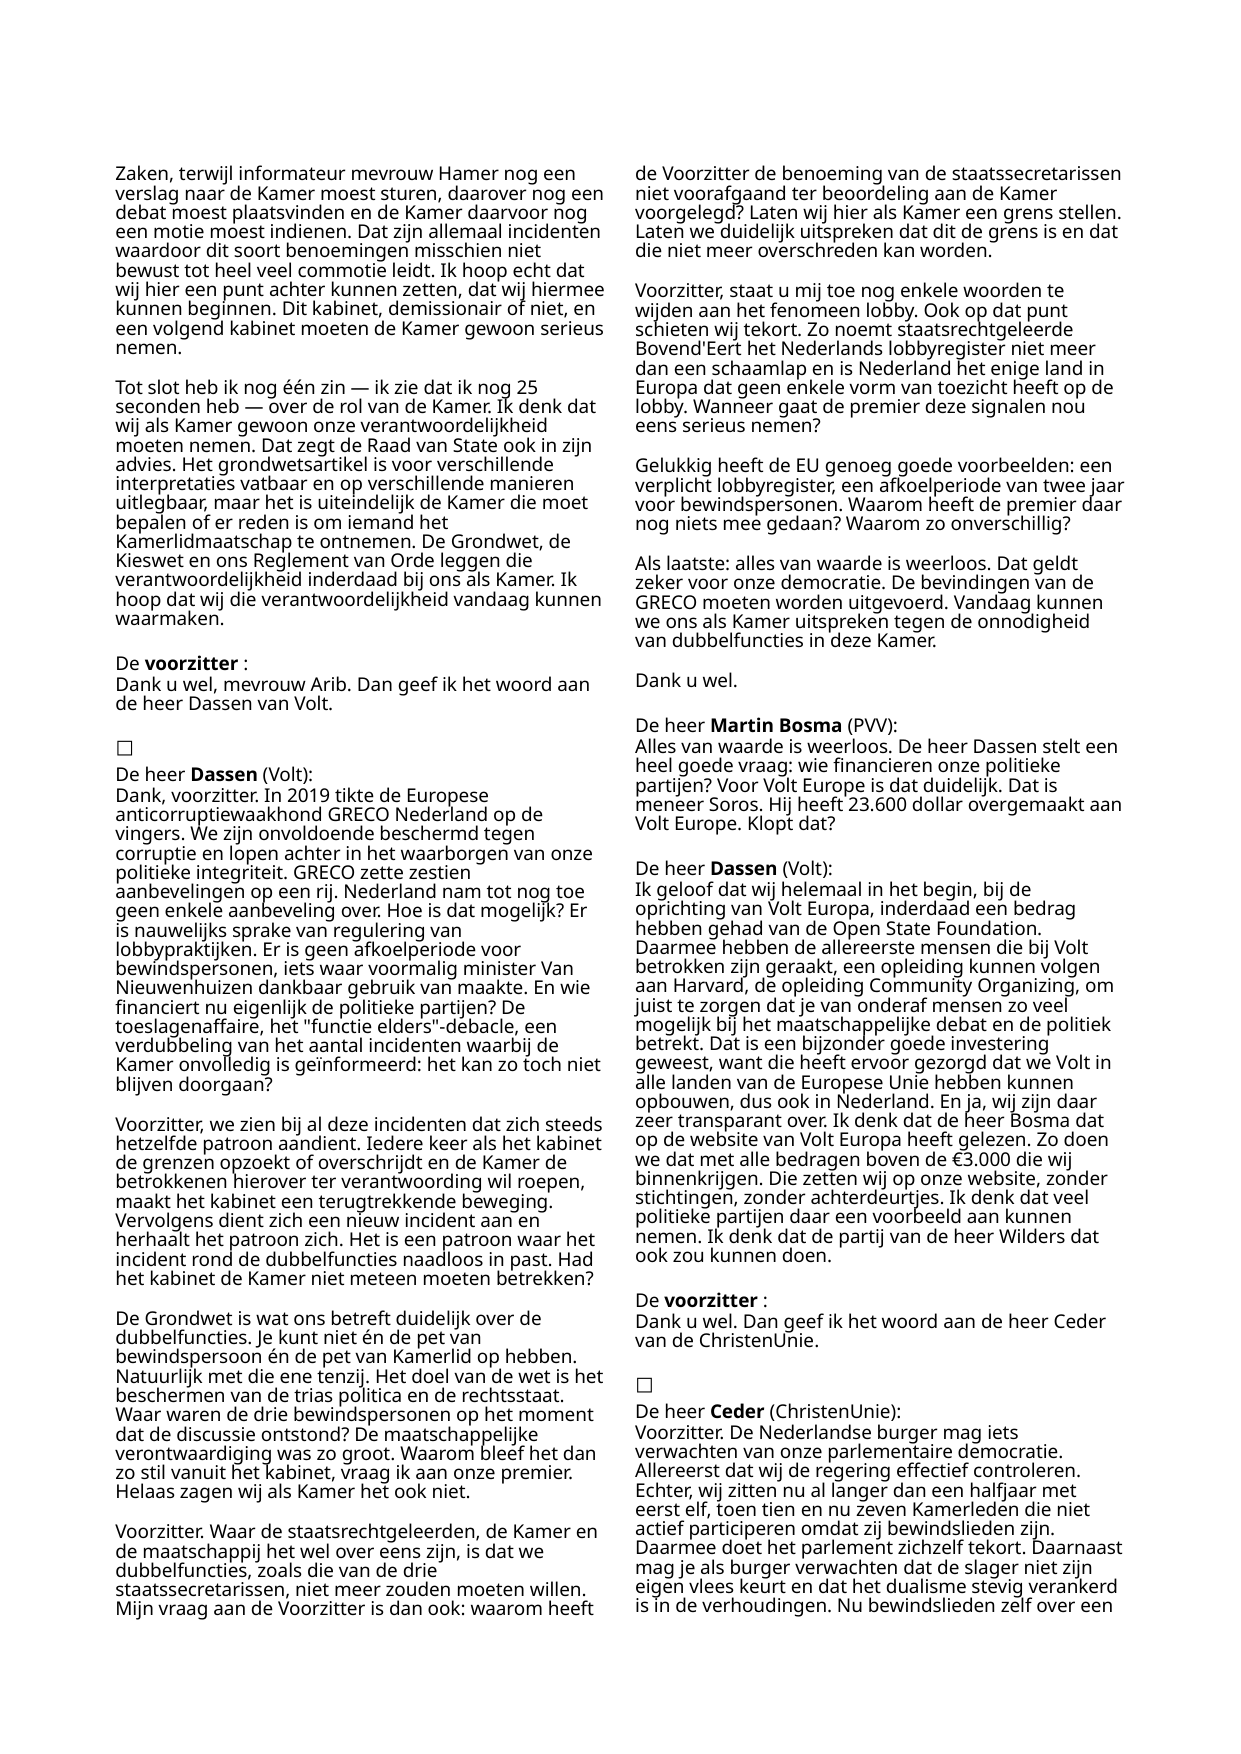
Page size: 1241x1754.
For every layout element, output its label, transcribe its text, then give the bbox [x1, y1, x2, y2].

text ⬜ [115, 735, 605, 761]
text Dank u wel, mevrouw Arib. Dan geef ik het woord aan de heer Dassen van Volt. [115, 676, 605, 714]
text Dank u wel. Dan geef ik het woord aan de heer Ceder van de ChristenUnie. [635, 1313, 1125, 1351]
text Alles van waarde is weerloos. De heer Dassen stelt een heel goede vraag: wie financieren onze politieke partijen? Voor Volt Europe is dat duidelijk. Dat is meneer Soros. Hij heeft 23.600 dollar overgemaakt aan Volt Europe. Klopt dat? [635, 738, 1125, 834]
text Dank u wel. [635, 672, 1125, 691]
text Voorzitter, we zien bij al deze incidenten dat zich steeds hetzelfde patroon aandient. Iedere keer als het kabinet de grenzen opzoekt of overschrijdt en de Kamer de betrokkenen hierover ter verantwoording wil roepen, maakt het kabinet een terugtrekkende beweging. Vervolgens dient zich een nieuw incident aan en herhaalt het patroon zich. Het is een patroon waar het incident rond de dubbelfuncties naadloos in past. Had het kabinet de Kamer niet meteen moeten betrekken? [115, 1116, 605, 1289]
text De heer Martin Bosma (PVV): [635, 712, 1125, 738]
text De voorzitter : [115, 650, 605, 676]
text De Grondwet is wat ons betreft duidelijk over de dubbelfuncties. Je kunt niet én de pet van bewindspersoon én de pet van Kamerlid op hebben. Natuurlijk met die ene tenzij. Het doel van de wet is het beschermen van de trias politica en de rechtsstaat. Waar waren de drie bewindspersonen op het moment dat de discussie ontstond? De maatschappelijke verontwaardiging was zo groot. Waarom bleef het dan zo stil vanuit het kabinet, vraag ik aan onze premier. Helaas zagen wij als Kamer het ook niet. [115, 1310, 605, 1503]
text Dank, voorzitter. In 2019 tikte de Europese anticorruptiewaakhond GRECO Nederland op de vingers. We zijn onvoldoende beschermd tegen corruptie en lopen achter in het waarborgen van onze politieke integriteit. GRECO zette zestien aanbevelingen op een rij. Nederland nam tot nog toe geen enkele aanbeveling over. Hoe is dat mogelijk? Er is nauwelijks sprake van regulering van lobbypraktijken. Er is geen afkoelperiode voor bewindspersonen, iets waar voormalig minister Van Nieuwenhuizen dankbaar gebruik van maakte. En wie financiert nu eigenlijk de politieke partijen? De toeslagenaffaire, het "functie elders"-debacle, een verdubbeling van het aantal incidenten waarbij de Kamer onvolledig is geïnformeerd: het kan zo toch niet blijven doorgaan? [115, 787, 605, 1095]
text De heer Ceder (ChristenUnie): [635, 1398, 1125, 1424]
text ⬜ [635, 1372, 1125, 1398]
text Voorzitter. Waar de staatsrechtgeleerden, de Kamer en de maatschappij het wel over eens zijn, is dat we dubbelfuncties, zoals die van de drie staatssecretarissen, niet meer zouden moeten willen. Mijn vraag aan de Voorzitter is dan ook: waarom heeft [115, 1523, 605, 1620]
text Zaken, terwijl informateur mevrouw Hamer nog een verslag naar de Kamer moest sturen, daarover nog een debat moest plaatsvinden en de Kamer daarvoor nog een motie moest indienen. Dat zijn allemaal incidenten waardoor dit soort benoemingen misschien niet bewust tot heel veel commotie leidt. Ik hoop echt dat wij hier een punt achter kunnen zetten, dat wij hiermee kunnen beginnen. Dit kabinet, demissionair of niet, en een volgend kabinet moeten de Kamer gewoon serieus nemen. [115, 165, 605, 358]
text Voorzitter, staat u mij toe nog enkele woorden te wijden aan het fenomeen lobby. Ook op dat punt schieten wij tekort. Zo noemt staatsrechtgeleerde Bovend'Eert het Nederlands lobbyregister niet meer dan een schaamlap en is Nederland het enige land in Europa dat geen enkele vorm van toezicht heeft op de lobby. Wanneer gaat de premier deze signalen nou eens serieus nemen? [635, 282, 1125, 437]
text Voorzitter. De Nederlandse burger mag iets verwachten van onze parlementaire democratie. Allereerst dat wij de regering effectief controleren. Echter, wij zitten nu al langer dan een halfjaar met eerst elf, toen tien en nu zeven Kamerleden die niet actief participeren omdat zij bewindslieden zijn. Daarmee doet het parlement zichzelf tekort. Daarnaast mag je als burger verwachten dat de slager niet zijn eigen vlees keurt en dat het dualisme stevig verankerd is in de verhoudingen. Nu bewindslieden zelf over een [635, 1424, 1125, 1616]
text Ik geloof dat wij helemaal in het begin, bij de oprichting van Volt Europa, inderdaad een bedrag hebben gehad van de Open State Foundation. Daarmee hebben de allereerste mensen die bij Volt betrokken zijn geraakt, een opleiding kunnen volgen aan Harvard, de opleiding Community Organizing, om juist te zorgen dat je van onderaf mensen zo veel mogelijk bij het maatschappelijke debat en de politiek betrekt. Dat is een bijzonder goede investering geweest, want die heeft ervoor gezorgd dat we Volt in alle landen van de Europese Unie hebben kunnen opbouwen, dus ook in Nederland. En ja, wij zijn daar zeer transparant over. Ik denk dat de heer Bosma dat op de website van Volt Europa heeft gelezen. Zo doen we dat met alle bedragen boven de €3.000 die wij binnenkrijgen. Die zetten wij op onze website, zonder stichtingen, zonder achterdeurtjes. Ik denk dat veel politieke partijen daar een voorbeeld aan kunnen nemen. Ik denk dat de partij van de heer Wilders dat ook zou kunnen doen. [635, 881, 1125, 1266]
text Gelukkig heeft de EU genoeg goede voorbeelden: een verplicht lobbyregister, een afkoelperiode van twee jaar voor bewindspersonen. Waarom heeft de premier daar nog niets mee gedaan? Waarom zo onverschillig? [635, 457, 1125, 534]
text de Voorzitter de benoeming van de staatssecretarissen niet voorafgaand ter beoordeling aan de Kamer voorgelegd? Laten wij hier als Kamer een grens stellen. Laten we duidelijk uitspreken dat dit de grens is en dat die niet meer overschreden kan worden. [635, 165, 1125, 262]
text Tot slot heb ik nog één zin — ik zie dat ik nog 25 seconden heb — over de rol van de Kamer. Ik denk dat wij als Kamer gewoon onze verantwoordelijkheid moeten nemen. Dat zegt de Raad van State ook in zijn advies. Het grondwetsartikel is voor verschillende interpretaties vatbaar en op verschillende manieren uitlegbaar, maar het is uiteindelijk de Kamer die moet bepalen of er reden is om iemand het Kamerlidmaatschap te ontnemen. De Grondwet, de Kieswet en ons Reglement van Orde leggen die verantwoordelijkheid inderdaad bij ons als Kamer. Ik hoop dat wij die verantwoordelijkheid vandaag kunnen waarmaken. [115, 379, 605, 629]
text De heer Dassen (Volt): [635, 855, 1125, 881]
text Als laatste: alles van waarde is weerloos. Dat geldt zeker voor onze democratie. De bevindingen van de GRECO moeten worden uitgevoerd. Vandaag kunnen we ons als Kamer uitspreken tegen de onnodigheid van dubbelfuncties in deze Kamer. [635, 555, 1125, 651]
text De heer Dassen (Volt): [115, 761, 605, 787]
text De voorzitter : [635, 1287, 1125, 1313]
